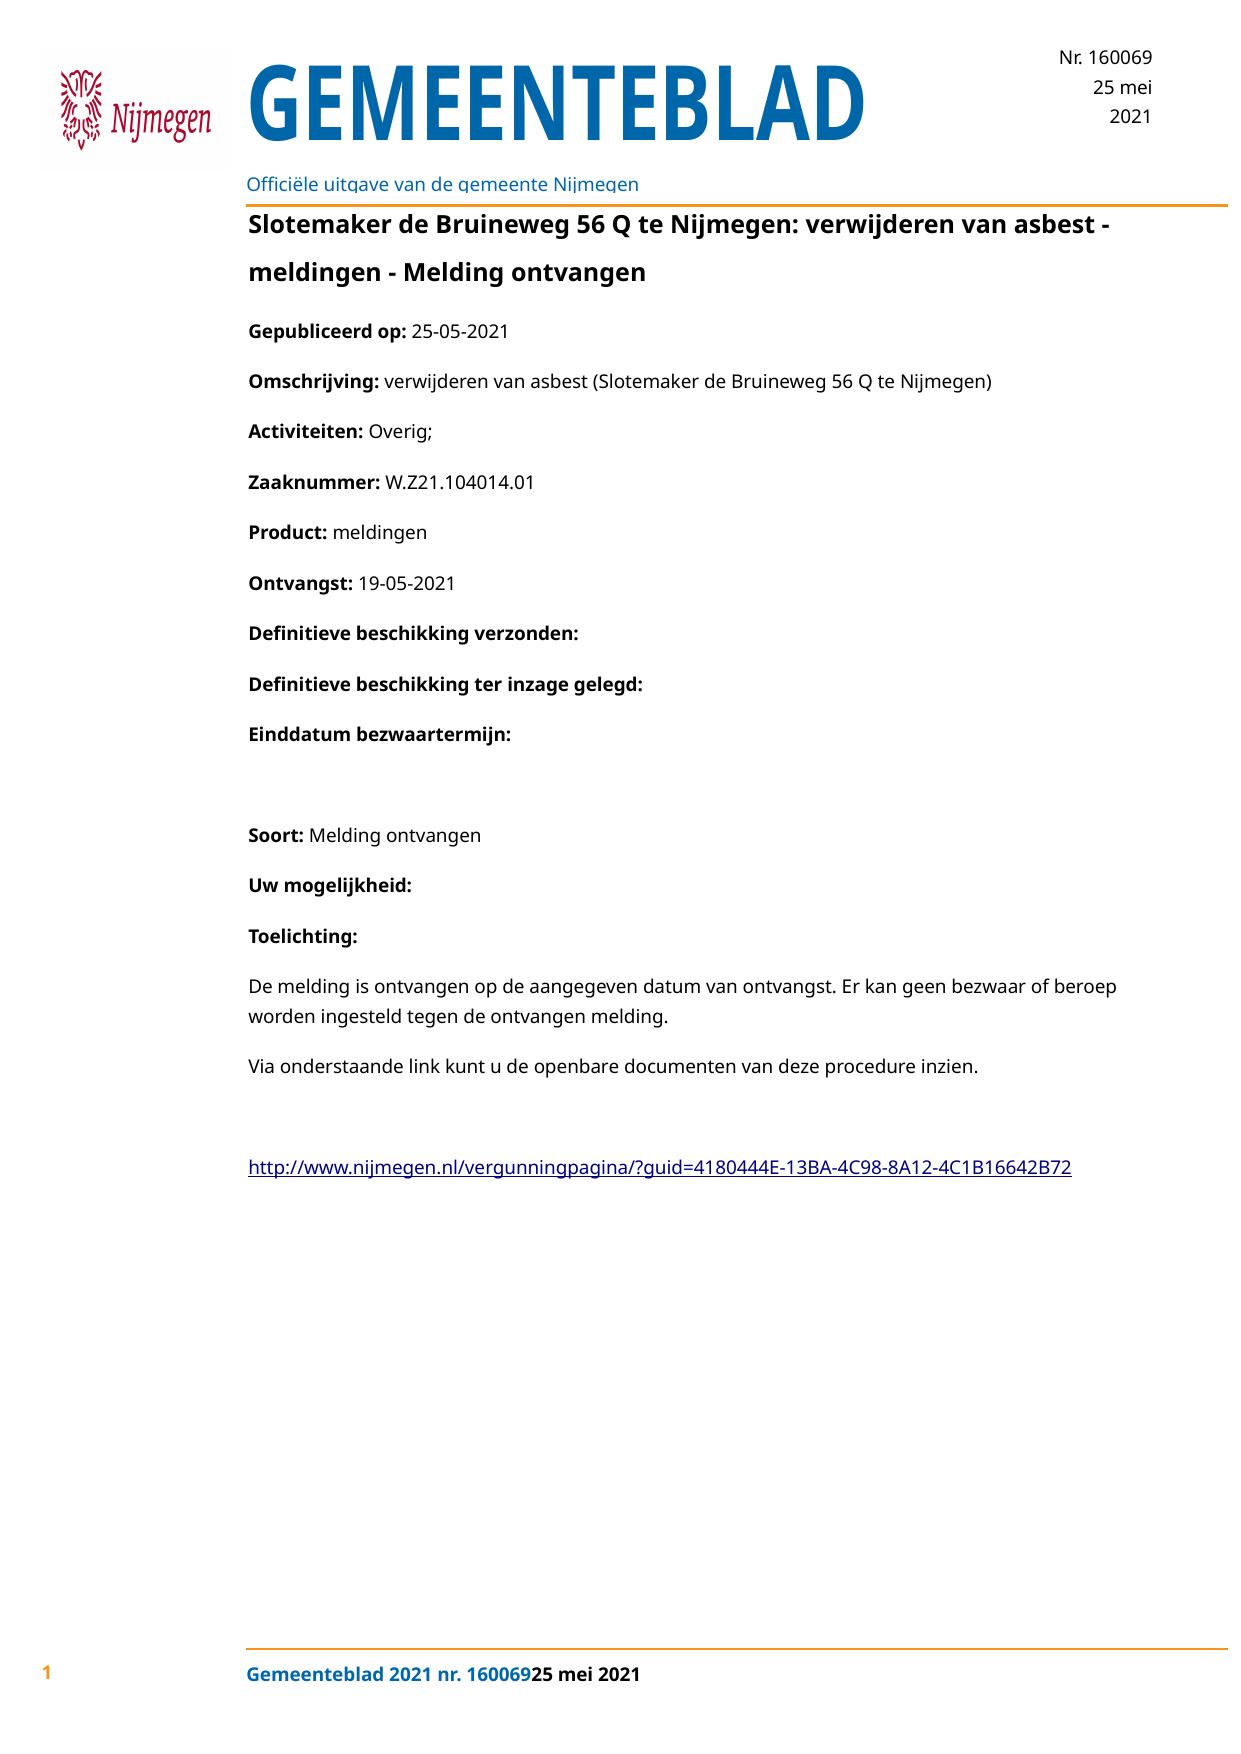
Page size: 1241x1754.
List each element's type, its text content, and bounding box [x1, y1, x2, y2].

text Via onderstaande link kunt u de openbare documenten van deze procedure inzien. [248, 1053, 1152, 1079]
text Omschrijving: verwijderen van asbest (Slotemaker de Bruineweg 56 Q te Nijmegen) [248, 368, 1152, 394]
text http://www.nijmegen.nl/vergunningpagina/?guid=4180444E-13BA-4C98-8A12-4C1B16642B72 [248, 1154, 1152, 1180]
text Ontvangst: 19-05-2021 [248, 570, 1152, 596]
text Uw mogelijkheid: [248, 872, 1152, 898]
text Slotemaker de Bruineweg 56 Q te Nijmegen: verwijderen van asbest - meldingen - Melding ontvangen [248, 207, 1152, 288]
text Zaaknummer: W.Z21.104014.01 [248, 469, 1152, 495]
text Soort: Melding ontvangen [248, 822, 1152, 848]
text Toelichting: [248, 923, 1152, 949]
text Definitieve beschikking ter inzage gelegd: [248, 671, 1152, 697]
text De melding is ontvangen op de aangegeven datum van ontvangst. Er kan geen bezwaar of beroep worden ingesteld tegen de ontvangen melding. [248, 973, 1152, 1029]
picture [41, 47, 231, 172]
text Activiteiten: Overig; [248, 419, 1152, 444]
text Product: meldingen [248, 519, 1152, 545]
text Definitieve beschikking verzonden: [248, 620, 1152, 646]
text Gepubliceerd op: 25-05-2021 [248, 318, 1152, 344]
text Einddatum bezwaartermijn: [248, 721, 1152, 747]
